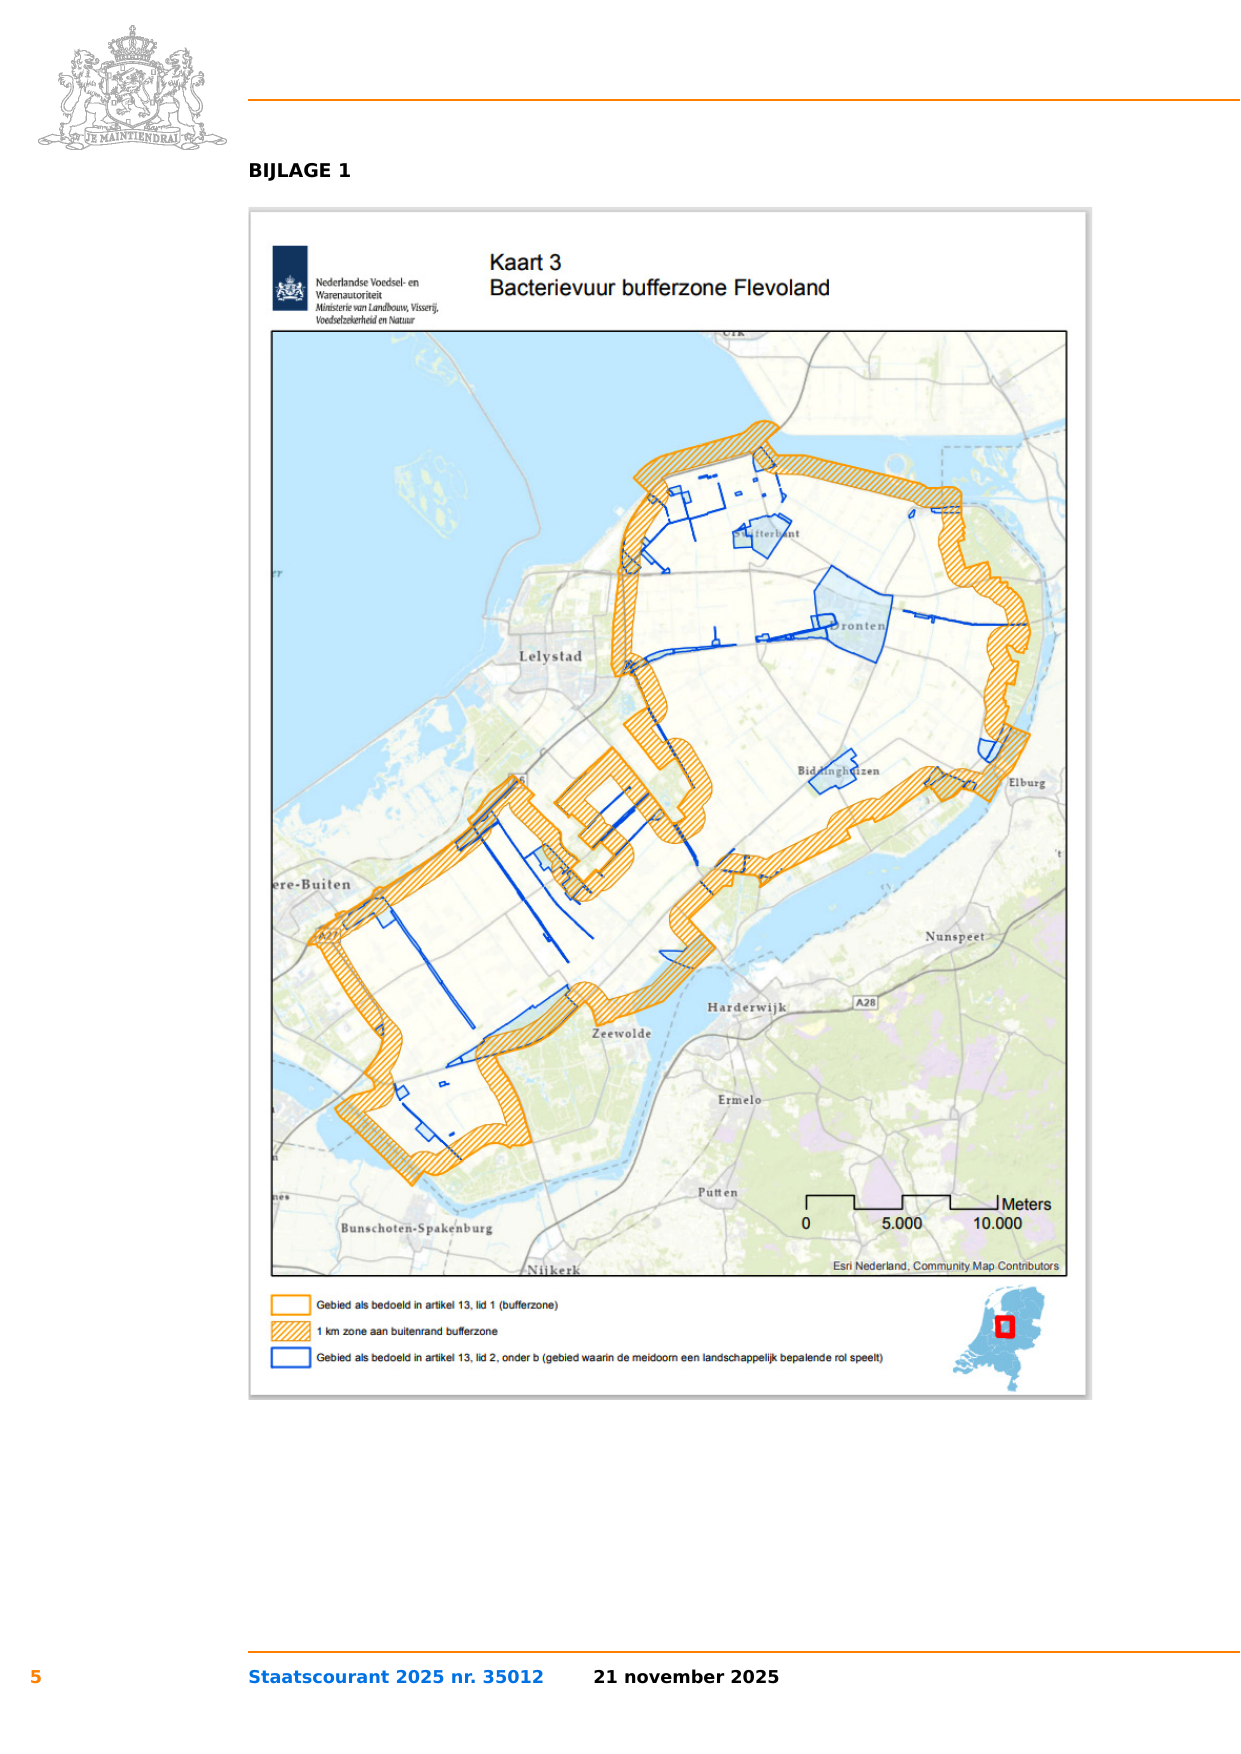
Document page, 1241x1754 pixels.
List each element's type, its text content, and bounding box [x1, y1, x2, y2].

picture [248, 206, 1093, 1400]
picture [38, 25, 227, 150]
subtitle BIJLAGE 1 [248, 160, 1163, 182]
